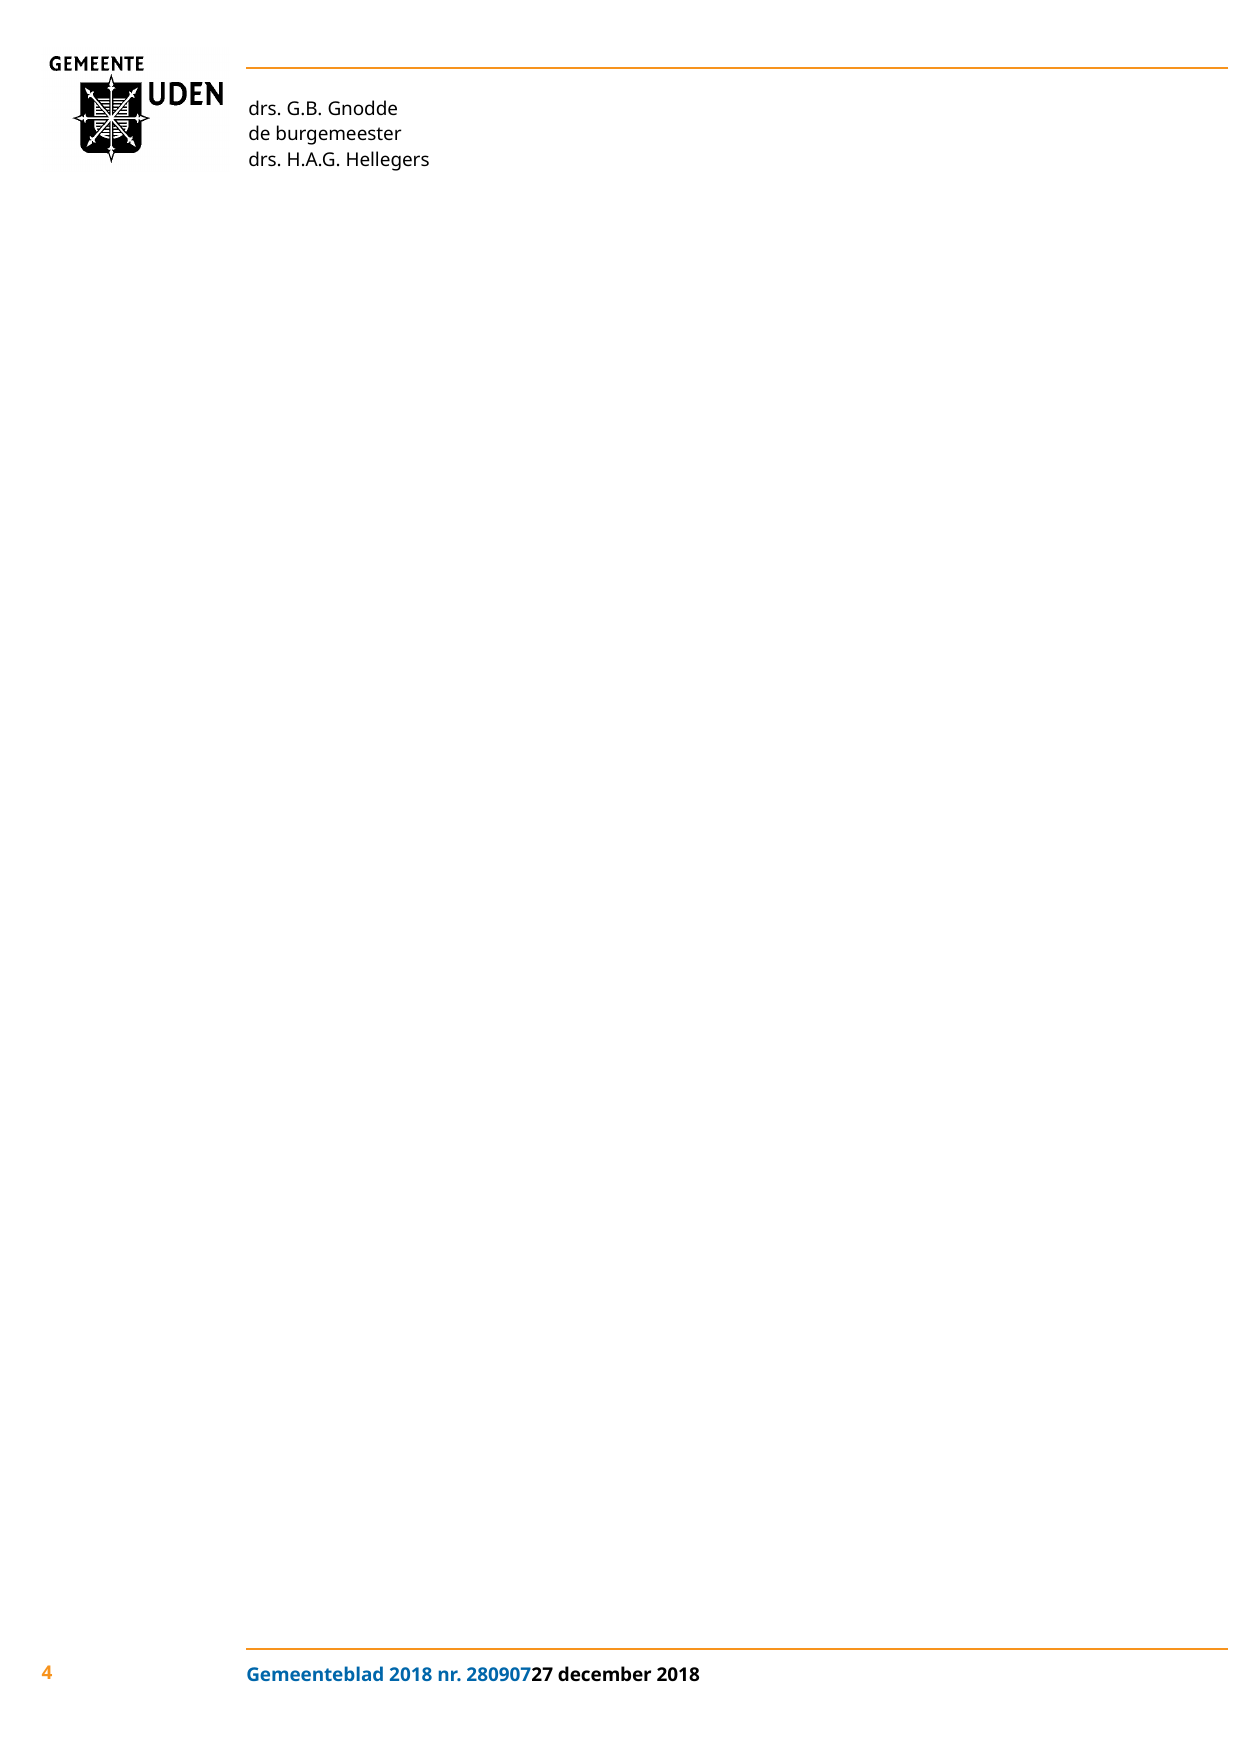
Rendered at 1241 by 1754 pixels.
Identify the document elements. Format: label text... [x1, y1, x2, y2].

text de burgemeester [248, 121, 1152, 146]
picture [41, 47, 231, 172]
text drs. G.B. Gnodde [248, 95, 1152, 121]
text drs. H.A.G. Hellegers [248, 146, 1152, 172]
